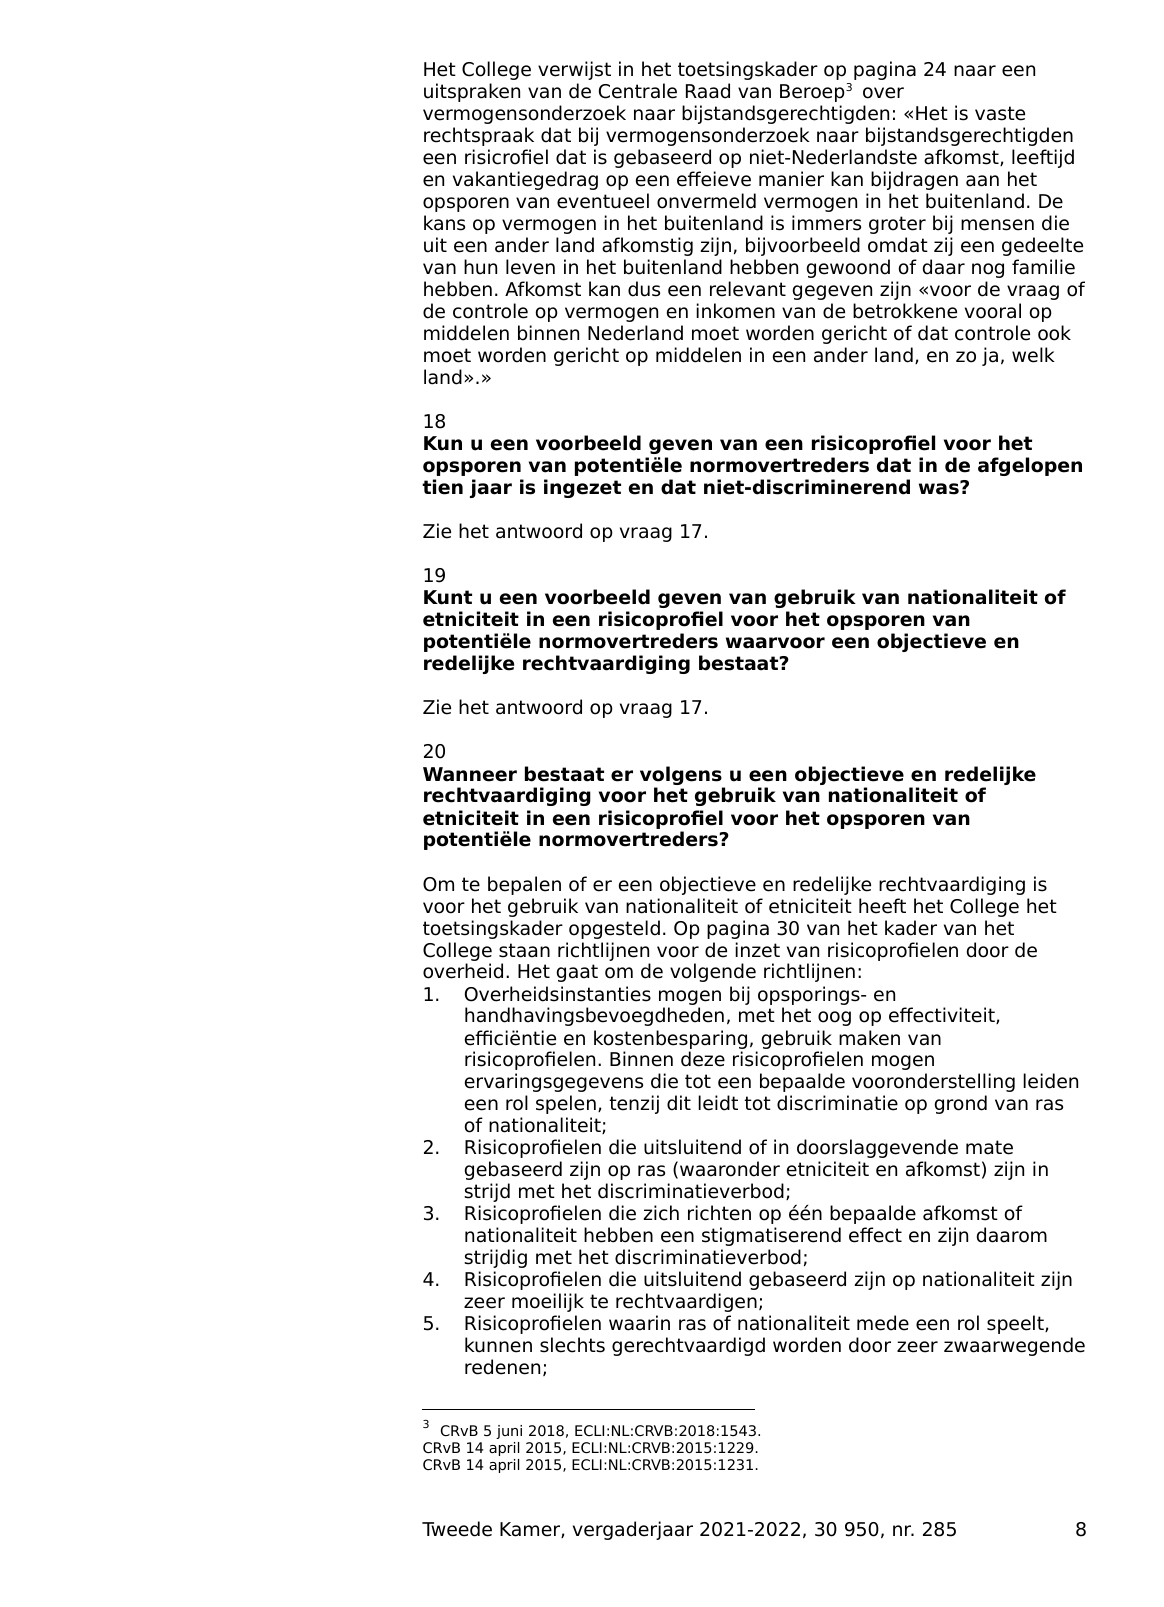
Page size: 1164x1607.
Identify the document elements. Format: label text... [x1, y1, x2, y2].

text 4. Risicoprofielen die uitsluitend gebaseerd zijn op nationaliteit zijn zeer moeilijk te rechtvaardigen; [422, 1269, 1087, 1313]
text 18 [422, 411, 1087, 433]
text Zie het antwoord op vraag 17. [422, 697, 1087, 719]
text Zie het antwoord op vraag 17. [422, 521, 1087, 543]
text CRvB 14 april 2015, ECLI:NL:CRVB:2015:1229. [422, 1441, 1087, 1457]
text Om te bepalen of er een objectieve en redelijke rechtvaardiging is voor het gebruik van nationaliteit of etniciteit heeft het College het toetsingskader opgesteld. Op pagina 30 van het kader van het College staan richtlijnen voor de inzet van risicoprofielen door de overheid. Het gaat om de volgende richtlijnen: [422, 873, 1087, 983]
text Het College verwijst in het toetsingskader op pagina 24 naar een uitspraken van de Centrale Raad van Beroep over vermogensonderzoek naar bijstandsgerechtigden: «Het is vaste rechtspraak dat bij vermogensonderzoek naar bijstandsgerechtigden een risicrofiel dat is gebaseerd op niet-Nederlandste afkomst, leeftijd en vakantiegedrag op een effeieve manier kan bijdragen aan het opsporen van eventueel onvermeld vermogen in het buitenland. De kans op vermogen in het buitenland is immers groter bij mensen die uit een ander land afkomstig zijn, bijvoorbeeld omdat zij een gedeelte van hun leven in het buitenland hebben gewoond of daar nog familie hebben. Afkomst kan dus een relevant gegeven zijn «voor de vraag of de controle op vermogen en inkomen van de betrokkene vooral op middelen binnen Nederland moet worden gericht of dat controle ook moet worden gericht op middelen in een ander land, en zo ja, welk land».» [422, 59, 1087, 389]
text 3. Risicoprofielen die zich richten op één bepaalde afkomst of nationaliteit hebben een stigmatiserend effect en zijn daarom strijdig met het discriminatieverbod; [422, 1203, 1087, 1269]
text CRvB 14 april 2015, ECLI:NL:CRVB:2015:1231. [422, 1457, 1087, 1474]
text 5. Risicoprofielen waarin ras of nationaliteit mede een rol speelt, kunnen slechts gerechtvaardigd worden door zeer zwaarwegende redenen; [422, 1313, 1087, 1379]
text Kunt u een voorbeeld geven van gebruik van nationaliteit of etniciteit in een risicoprofiel voor het opsporen van potentiële normovertreders waarvoor een objectieve en redelijke rechtvaardiging bestaat? [422, 587, 1087, 675]
text 1. Overheidsinstanties mogen bij opsporings- en handhavingsbevoegdheden, met het oog op effectiviteit, efficiëntie en kostenbesparing, gebruik maken van risicoprofielen. Binnen deze risicoprofielen mogen ervaringsgegevens die tot een bepaalde vooronderstelling leiden een rol spelen, tenzij dit leidt tot discriminatie op grond van ras of nationaliteit; [422, 983, 1087, 1137]
text Kun u een voorbeeld geven van een risicoprofiel voor het opsporen van potentiële normovertreders dat in de afgelopen tien jaar is ingezet en dat niet-discriminerend was? [422, 433, 1087, 499]
text 20 [422, 741, 1087, 763]
text Wanneer bestaat er volgens u een objectieve en redelijke rechtvaardiging voor het gebruik van nationaliteit of etniciteit in een risicoprofiel voor het opsporen van potentiële normovertreders? [422, 763, 1087, 851]
text CRvB 5 juni 2018, ECLI:NL:CRVB:2018:1543. [422, 1418, 1087, 1441]
text 19 [422, 565, 1087, 587]
text 2. Risicoprofielen die uitsluitend of in doorslaggevende mate gebaseerd zijn op ras (waaronder etniciteit en afkomst) zijn in strijd met het discriminatieverbod; [422, 1137, 1087, 1203]
